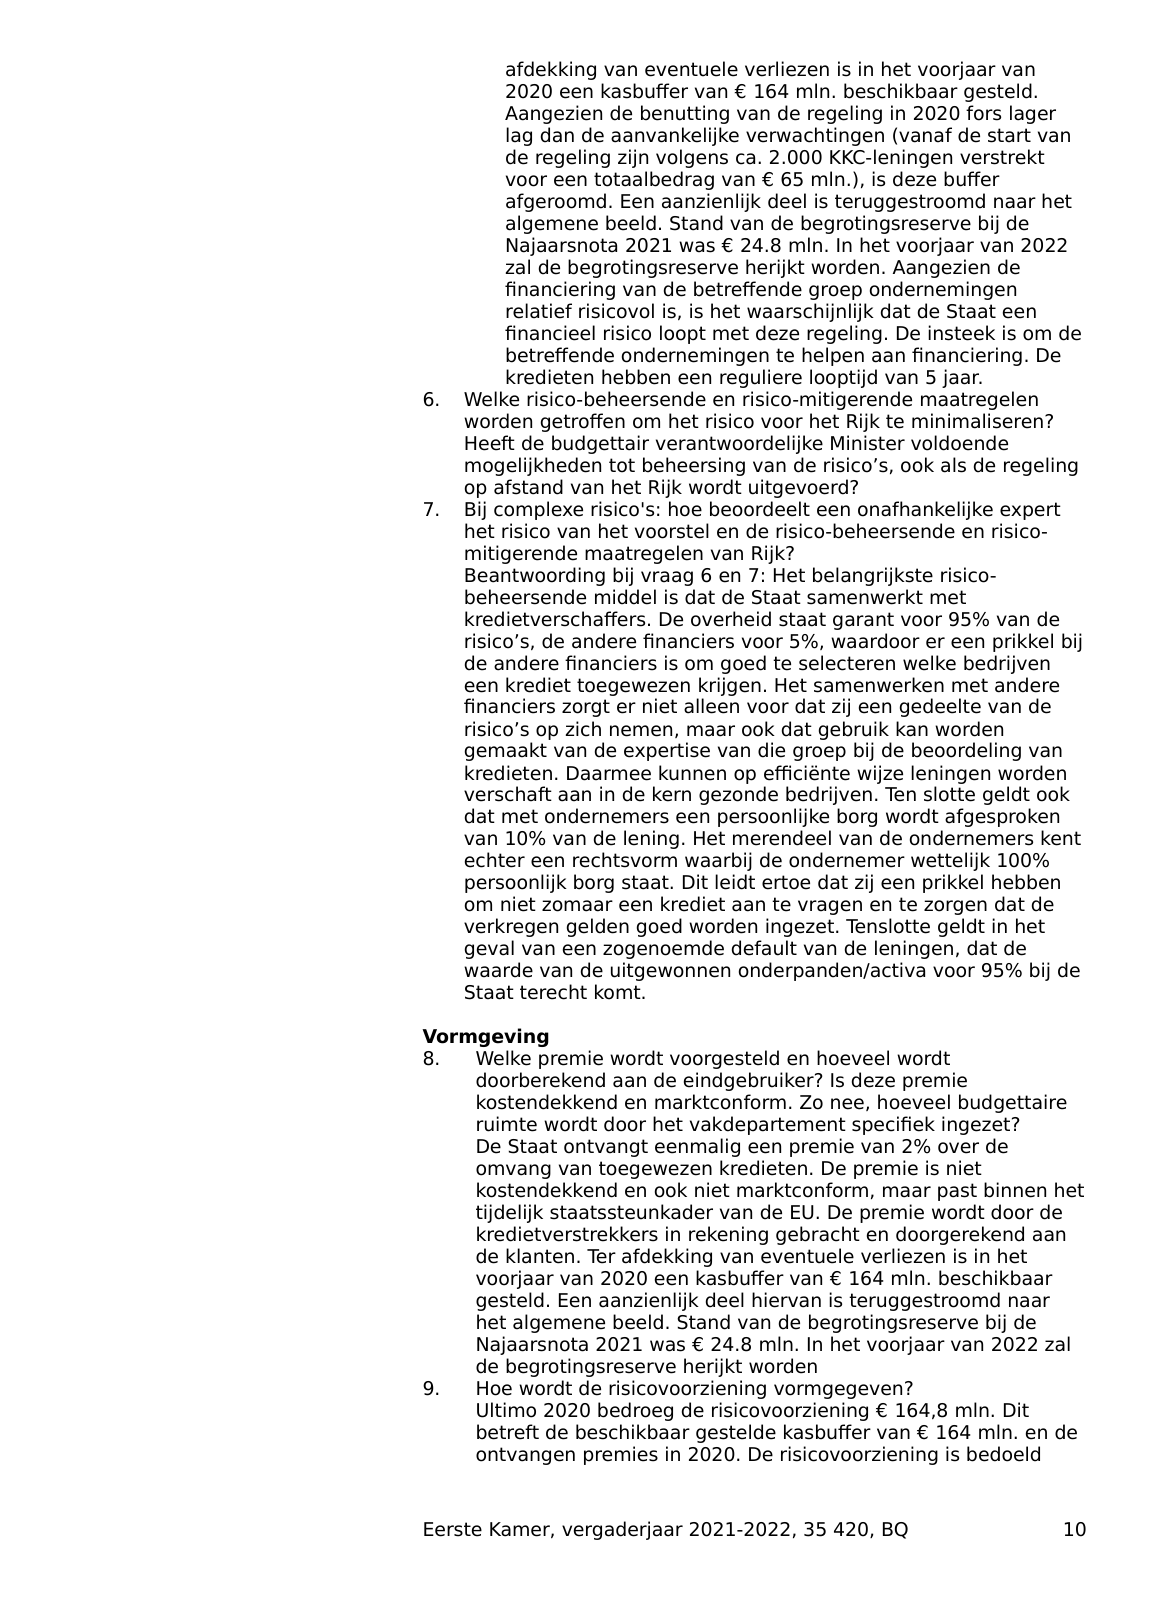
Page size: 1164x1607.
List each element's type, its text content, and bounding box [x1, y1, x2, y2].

text 6. Welke risico-beheersende en risico-mitigerende maatregelen worden getroffen om het risico voor het Rijk te minimaliseren? Heeft de budgettair verantwoordelijke Minister voldoende mogelijkheden tot beheersing van de risico’s, ook als de regeling op afstand van het Rijk wordt uitgevoerd? [422, 389, 1087, 499]
text 8. Welke premie wordt voorgesteld en hoeveel wordt doorberekend aan de eindgebruiker? Is deze premie kostendekkend en marktconform. Zo nee, hoeveel budgettaire ruimte wordt door het vakdepartement specifiek ingezet? [422, 1048, 1087, 1136]
text afdekking van eventuele verliezen is in het voorjaar van 2020 een kasbuffer van € 164 mln. beschikbaar gesteld. Aangezien de benutting van de regeling in 2020 fors lager lag dan de aanvankelijke verwachtingen (vanaf de start van de regeling zijn volgens ca. 2.000 KKC-leningen verstrekt voor een totaalbedrag van € 65 mln.), is deze buffer afgeroomd. Een aanzienlijk deel is teruggestroomd naar het algemene beeld. Stand van de begrotingsreserve bij de Najaarsnota 2021 was € 24.8 mln. In het voorjaar van 2022 zal de begrotingsreserve herijkt worden. Aangezien de financiering van de betreffende groep ondernemingen relatief risicovol is, is het waarschijnlijk dat de Staat een financieel risico loopt met deze regeling. De insteek is om de betreffende ondernemingen te helpen aan financiering. De kredieten hebben een reguliere looptijd van 5 jaar. [505, 59, 1087, 389]
text Ultimo 2020 bedroeg de risicovoorziening € 164,8 mln. Dit betreft de beschikbaar gestelde kasbuffer van € 164 mln. en de ontvangen premies in 2020. De risicovoorziening is bedoeld [475, 1400, 1087, 1466]
text De Staat ontvangt eenmalig een premie van 2% over de omvang van toegewezen kredieten. De premie is niet kostendekkend en ook niet marktconform, maar past binnen het tijdelijk staatssteunkader van de EU. De premie wordt door de kredietverstrekkers in rekening gebracht en doorgerekend aan de klanten. Ter afdekking van eventuele verliezen is in het voorjaar van 2020 een kasbuffer van € 164 mln. beschikbaar gesteld. Een aanzienlijk deel hiervan is teruggestroomd naar het algemene beeld. Stand van de begrotingsreserve bij de Najaarsnota 2021 was € 24.8 mln. In het voorjaar van 2022 zal de begrotingsreserve herijkt worden [475, 1136, 1087, 1378]
text Beantwoording bij vraag 6 en 7: Het belangrijkste risico-beheersende middel is dat de Staat samenwerkt met kredietverschaffers. De overheid staat garant voor 95% van de risico’s, de andere financiers voor 5%, waardoor er een prikkel bij de andere financiers is om goed te selecteren welke bedrijven een krediet toegewezen krijgen. Het samenwerken met andere financiers zorgt er niet alleen voor dat zij een gedeelte van de risico’s op zich nemen, maar ook dat gebruik kan worden gemaakt van de expertise van die groep bij de beoordeling van kredieten. Daarmee kunnen op efficiënte wijze leningen worden verschaft aan in de kern gezonde bedrijven. Ten slotte geldt ook dat met ondernemers een persoonlijke borg wordt afgesproken van 10% van de lening. Het merendeel van de ondernemers kent echter een rechtsvorm waarbij de ondernemer wettelijk 100% persoonlijk borg staat. Dit leidt ertoe dat zij een prikkel hebben om niet zomaar een krediet aan te vragen en te zorgen dat de verkregen gelden goed worden ingezet. Tenslotte geldt in het geval van een zogenoemde default van de leningen, dat de waarde van de uitgewonnen onderpanden/activa voor 95% bij de Staat terecht komt. [464, 564, 1087, 1004]
text 9. Hoe wordt de risicovoorziening vormgegeven? [422, 1378, 1087, 1400]
subtitle Vormgeving [422, 1026, 1087, 1048]
text 7. Bij complexe risico's: hoe beoordeelt een onafhankelijke expert het risico van het voorstel en de risico-beheersende en risico-mitigerende maatregelen van Rijk? [422, 499, 1087, 564]
